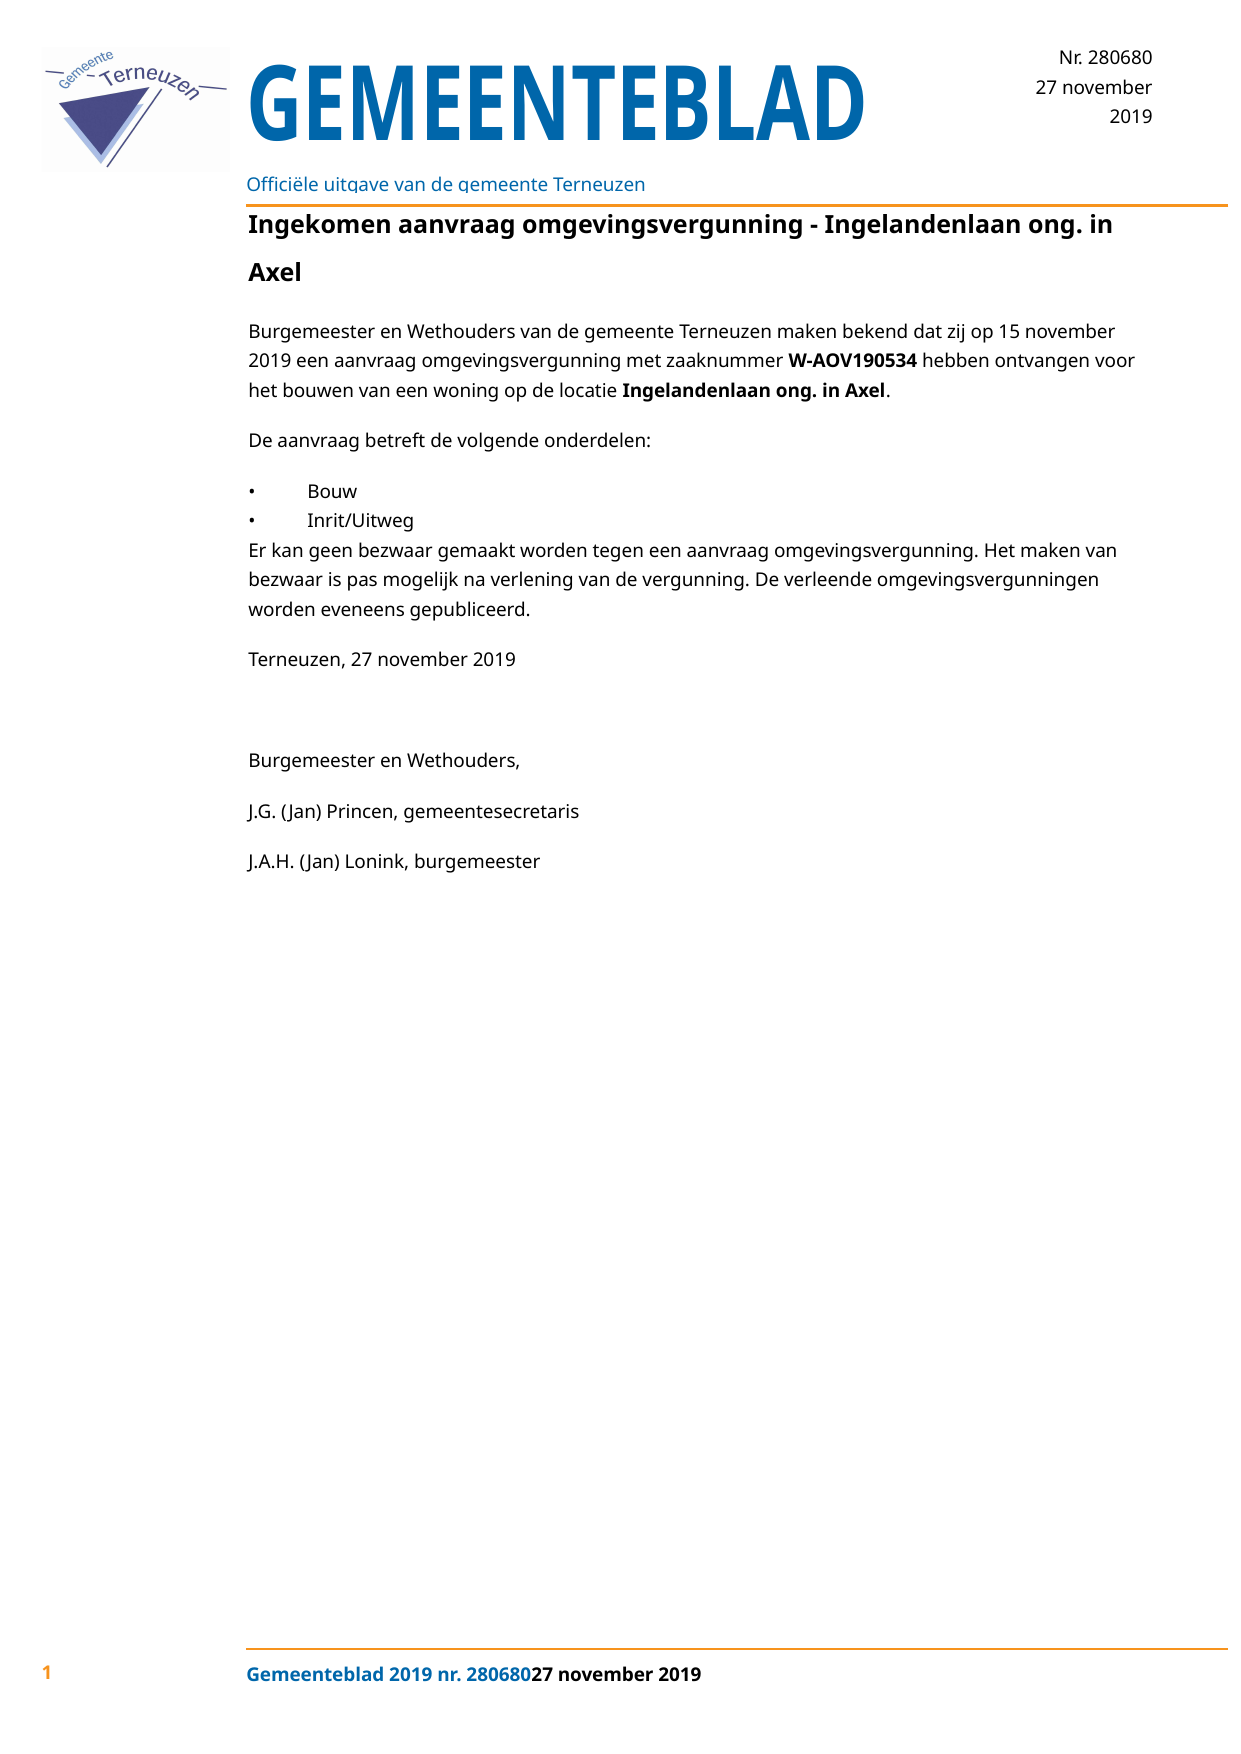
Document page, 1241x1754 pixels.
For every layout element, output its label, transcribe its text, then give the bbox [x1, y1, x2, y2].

text Er kan geen bezwaar gemaakt worden tegen een aanvraag omgevingsvergunning. Het maken van bezwaar is pas mogelijk na verlening van de vergunning. De verleende omgevingsvergunningen worden eveneens gepubliceerd. [248, 537, 1152, 622]
text J.G. (Jan) Princen, gemeentesecretaris [248, 798, 1152, 824]
text J.A.H. (Jan) Lonink, burgemeester [248, 848, 1152, 874]
text Terneuzen, 27 november 2019 [248, 647, 1152, 672]
text Ingekomen aanvraag omgevingsvergunning - Ingelandenlaan ong. in Axel [248, 207, 1152, 288]
text Burgemeester en Wethouders van de gemeente Terneuzen maken bekend dat zij op 15 november 2019 een aanvraag omgevingsvergunning met zaaknummer W-AOV190534 hebben ontvangen voor het bouwen van een woning op de locatie Ingelandenlaan ong. in Axel. [248, 318, 1152, 403]
list Inrit/Uitweg [248, 507, 1152, 533]
list Bouw [248, 478, 1152, 504]
picture [41, 47, 231, 172]
text Burgemeester en Wethouders, [248, 747, 1152, 773]
text De aanvraag betreft de volgende onderdelen: [248, 427, 1152, 453]
